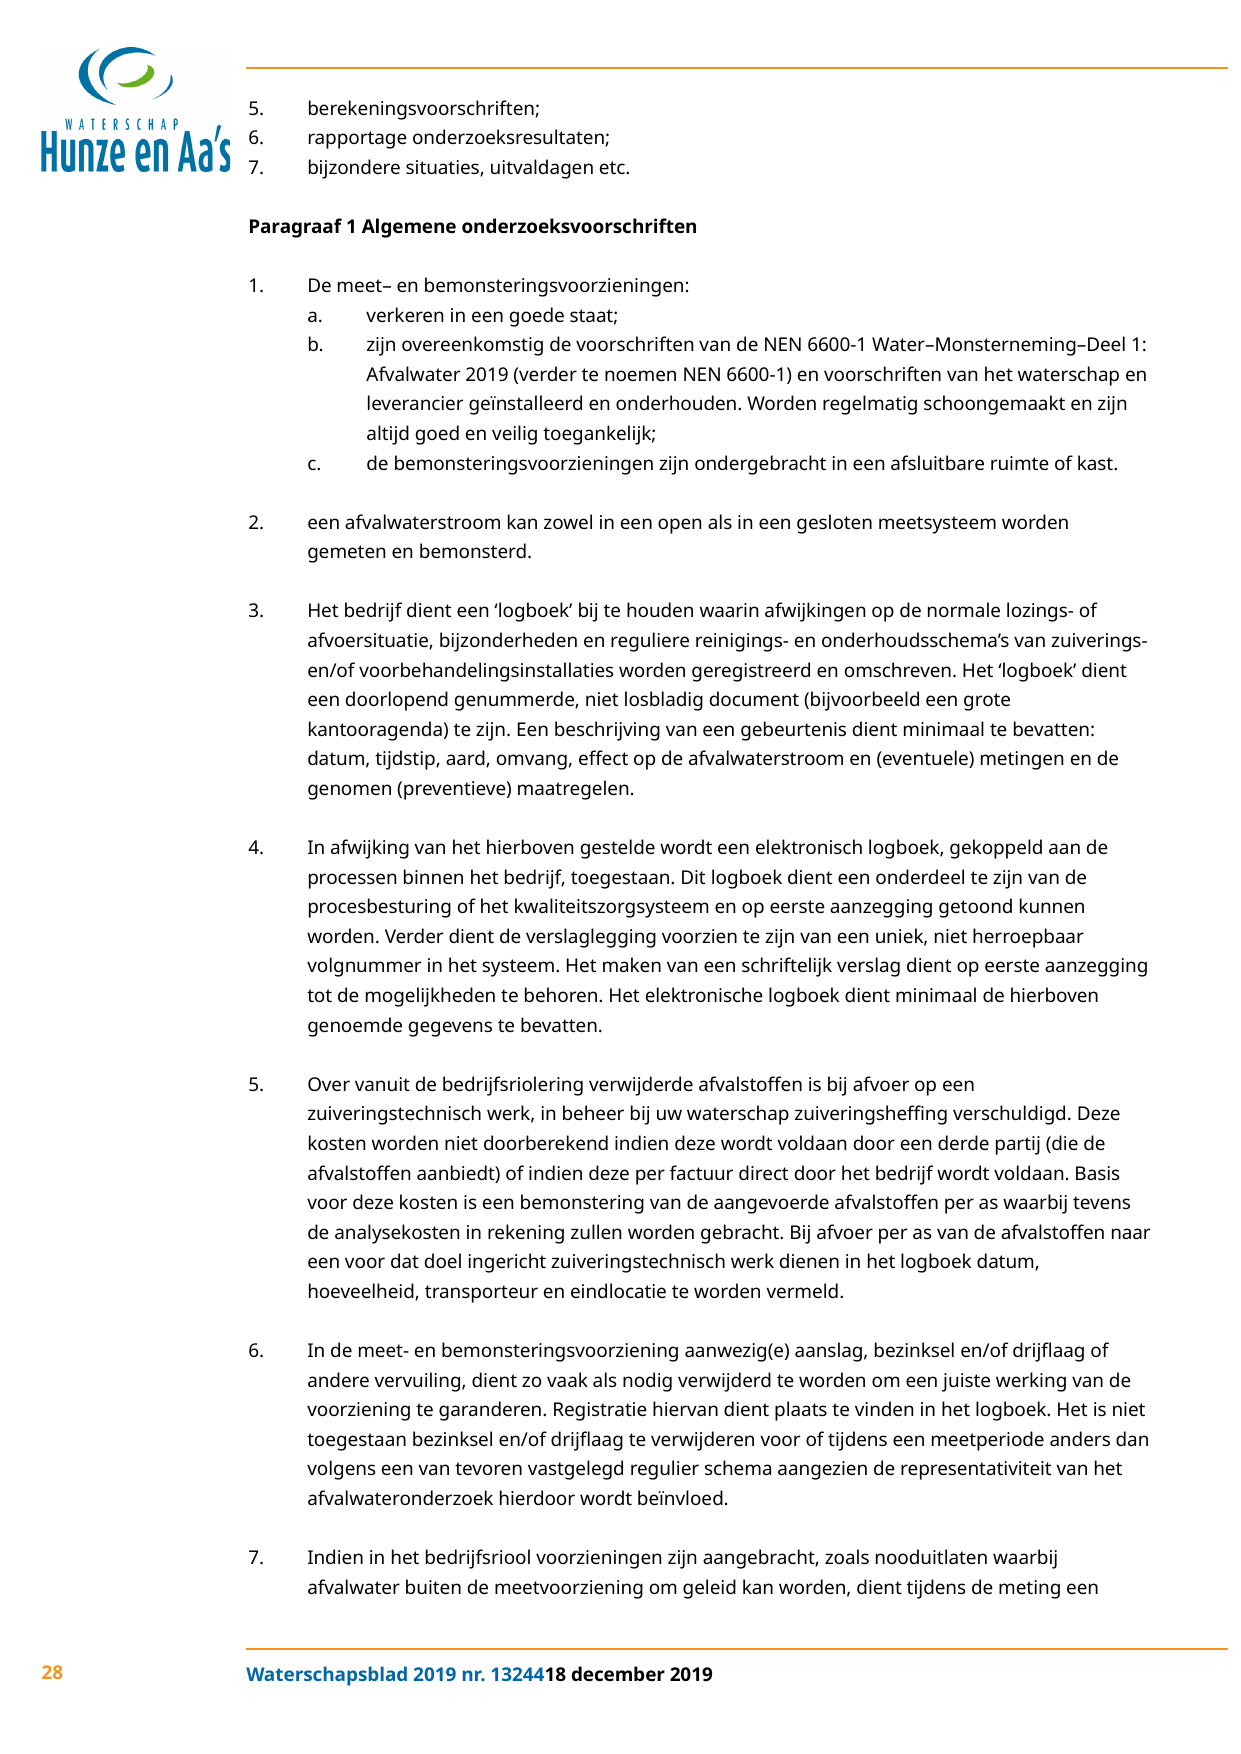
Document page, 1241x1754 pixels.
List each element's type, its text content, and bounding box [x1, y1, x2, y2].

list Indien in het bedrijfsriool voorzieningen zijn aangebracht, zoals nooduitlaten waarbij afvalwater buiten de meetvoorziening om geleid kan worden, dient tijdens de meting een [248, 1544, 1152, 1600]
list bijzondere situaties, uitvaldagen etc. [248, 154, 1152, 180]
list De meet– en bemonsteringsvoorzieningen: [248, 272, 1152, 298]
list verkeren in een goede staat; [307, 302, 1152, 328]
list In de meet- en bemonsteringsvoorziening aanwezig(e) aanslag, bezinksel en/of drijflaag of andere vervuiling, dient zo vaak als nodig verwijderd te worden om een juiste werking van de voorziening te garanderen. Registratie hiervan dient plaats te vinden in het logboek. Het is niet toegestaan bezinksel en/of drijflaag te verwijderen voor of tijdens een meetperiode anders dan volgens een van tevoren vastgelegd regulier schema aangezien de representativiteit van het afvalwateronderzoek hierdoor wordt beïnvloed. [248, 1337, 1152, 1511]
list berekeningsvoorschriften; [248, 95, 1152, 121]
picture [183, 163, 191, 172]
list In afwijking van het hierboven gestelde wordt een elektronisch logboek, gekoppeld aan de processen binnen het bedrijf, toegestaan. Dit logboek dient een onderdeel te zijn van de procesbesturing of het kwaliteitszorgsysteem en op eerste aanzegging getoond kunnen worden. Verder dient de verslaglegging voorzien te zijn van een uniek, niet herroepbaar volgnummer in het systeem. Het maken van een schriftelijk verslag dient op eerste aanzegging tot de mogelijkheden te behoren. Het elektronische logboek dient minimaal de hierboven genoemde gegevens te bevatten. [248, 834, 1152, 1038]
picture [41, 47, 231, 172]
list een afvalwaterstroom kan zowel in een open als in een gesloten meetsysteem worden gemeten en bemonsterd. [248, 509, 1152, 564]
list Het bedrijf dient een ‘logboek’ bij te houden waarin afwijkingen op de normale lozings- of afvoersituatie, bijzonderheden en reguliere reinigings- en onderhoudsschema’s van zuiverings- en/of voorbehandelingsinstallaties worden geregistreerd en omschreven. Het ‘logboek’ dient een doorlopend genummerde, niet losbladig document (bijvoorbeeld een grote kantooragenda) te zijn. Een beschrijving van een gebeurtenis dient minimaal te bevatten: datum, tijdstip, aard, omvang, effect op de afvalwaterstroom en (eventuele) metingen en de genomen (preventieve) maatregelen. [248, 598, 1152, 801]
text Paragraaf 1 Algemene onderzoeksvoorschriften [248, 213, 1152, 239]
picture [226, 145, 231, 156]
list zijn overeenkomstig de voorschriften van de NEN 6600-1 Water–Monsterneming–Deel 1: Afvalwater 2019 (verder te noemen NEN 6600-1) en voorschriften van het waterschap en leverancier geïnstalleerd en onderhouden. Worden regelmatig schoongemaakt en zijn altijd goed en veilig toegankelijk; [307, 331, 1152, 446]
list rapportage onderzoeksresultaten; [248, 124, 1152, 150]
list Over vanuit de bedrijfsriolering verwijderde afvalstoffen is bij afvoer op een zuiveringstechnisch werk, in beheer bij uw waterschap zuiveringsheffing verschuldigd. Deze kosten worden niet doorberekend indien deze wordt voldaan door een derde partij (die de afvalstoffen aanbiedt) of indien deze per factuur direct door het bedrijf wordt voldaan. Basis voor deze kosten is een bemonstering van de aangevoerde afvalstoffen per as waarbij tevens de analysekosten in rekening zullen worden gebracht. Bij afvoer per as van de afvalstoffen naar een voor dat doel ingericht zuiveringstechnisch werk dienen in het logboek datum, hoeveelheid, transporteur en eindlocatie te worden vermeld. [248, 1071, 1152, 1304]
list de bemonsteringsvoorzieningen zijn ondergebracht in een afsluitbare ruimte of kast. [307, 450, 1152, 476]
picture [47, 154, 51, 172]
